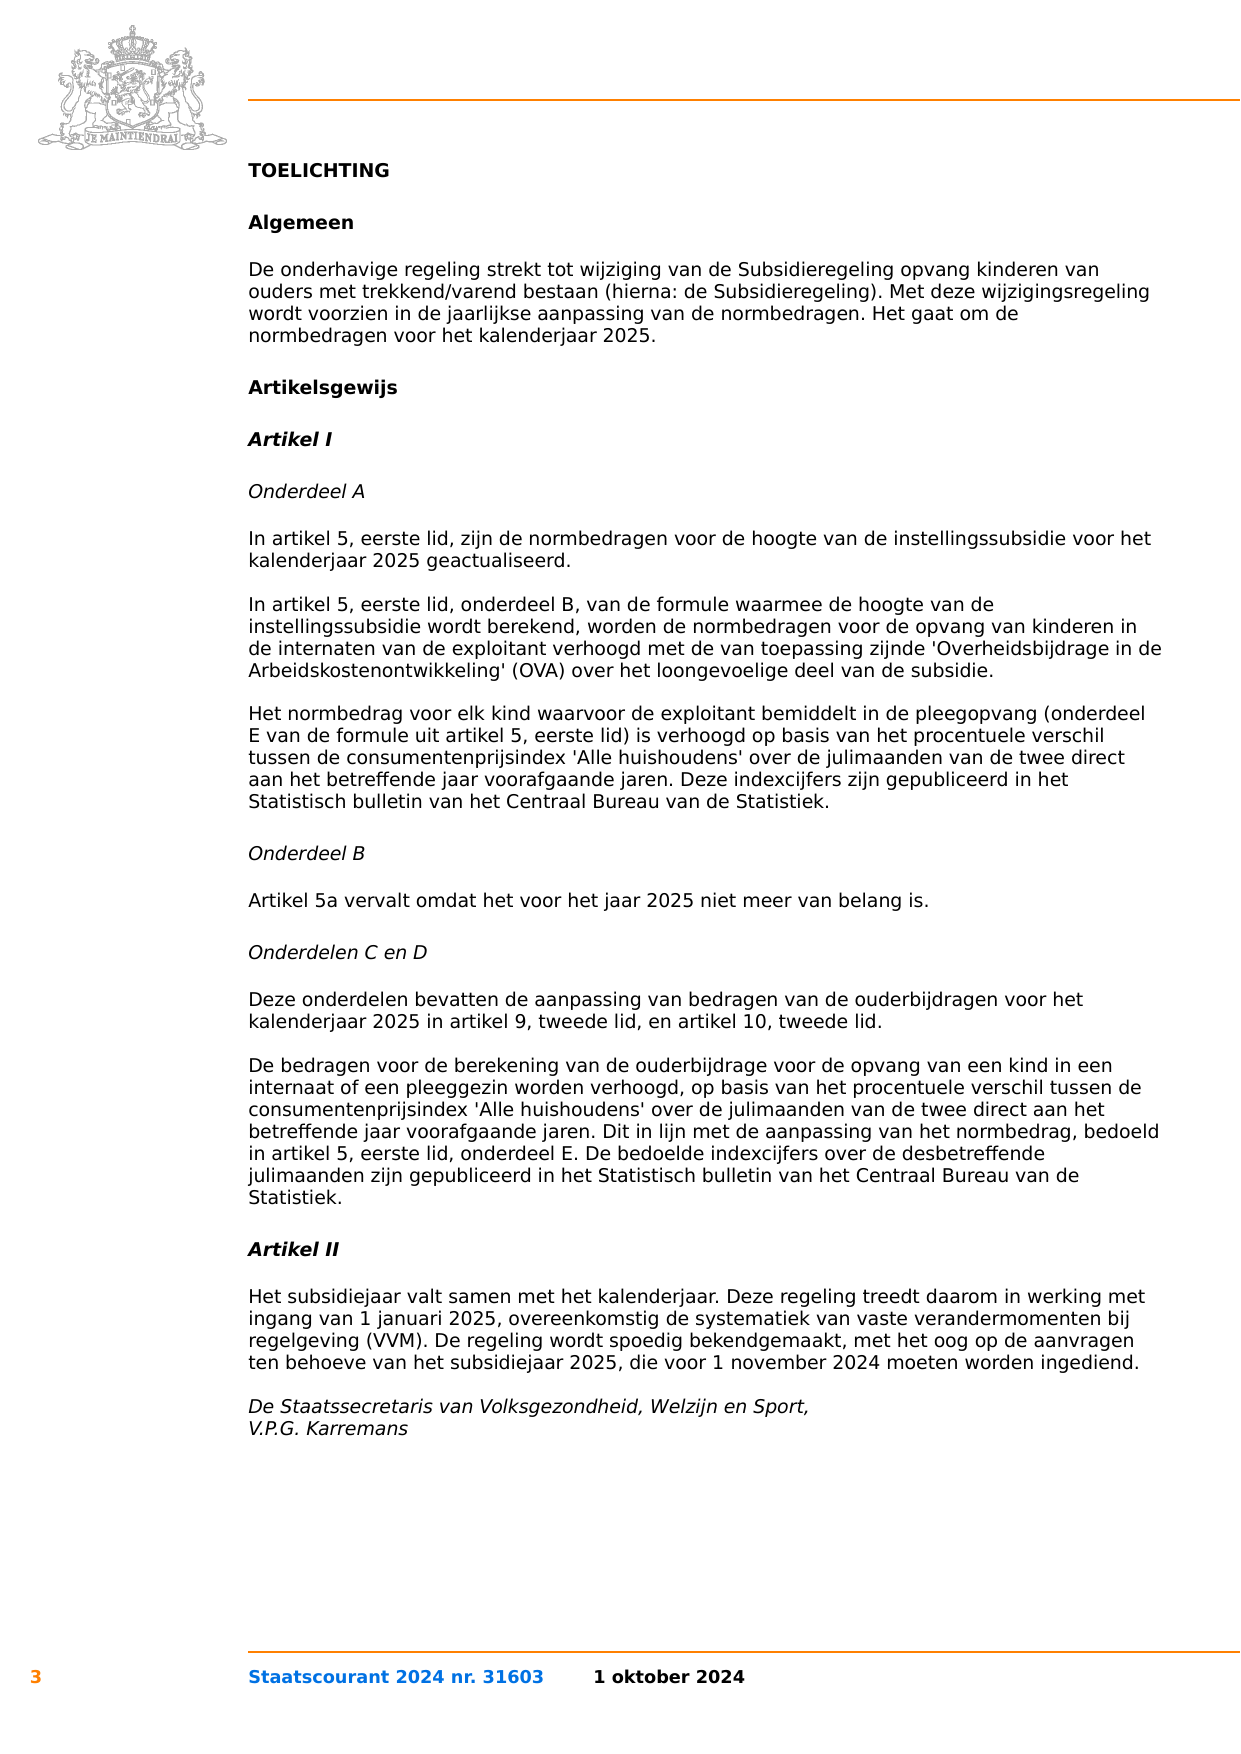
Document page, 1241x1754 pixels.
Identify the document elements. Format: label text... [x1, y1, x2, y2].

text Deze onderdelen bevatten de aanpassing van bedragen van de ouderbijdragen voor het kalenderjaar 2025 in artikel 9, tweede lid, en artikel 10, tweede lid. [248, 989, 1163, 1033]
subtitle Onderdeel B [248, 843, 1163, 865]
text In artikel 5, eerste lid, onderdeel B, van de formule waarmee de hoogte van de instellingssubsidie wordt berekend, worden de normbedragen voor de opvang van kinderen in de internaten van de exploitant verhoogd met de van toepassing zijnde 'Overheidsbijdrage in de Arbeidskostenontwikkeling' (OVA) over het loongevoelige deel van de subsidie. [248, 593, 1163, 681]
subtitle Algemeen [248, 212, 1163, 234]
subtitle Artikel II [248, 1239, 1163, 1261]
text Artikel 5a vervalt omdat het voor het jaar 2025 niet meer van belang is. [248, 890, 1163, 912]
subtitle Onderdeel A [248, 481, 1163, 503]
subtitle TOELICHTING [248, 160, 1163, 182]
text De onderhavige regeling strekt tot wijziging van de Subsidieregeling opvang kinderen van ouders met trekkend/varend bestaan (hierna: de Subsidieregeling). Met deze wijzigingsregeling wordt voorzien in de jaarlijkse aanpassing van de normbedragen. Het gaat om de normbedragen voor het kalenderjaar 2025. [248, 259, 1163, 347]
subtitle Artikel I [248, 429, 1163, 451]
text De bedragen voor de berekening van de ouderbijdrage voor de opvang van een kind in een internaat of een pleeggezin worden verhoogd, op basis van het procentuele verschil tussen de consumentenprijsindex 'Alle huishoudens' over de julimaanden van de twee direct aan het betreffende jaar voorafgaande jaren. Dit in lijn met de aanpassing van het normbedrag, bedoeld in artikel 5, eerste lid, onderdeel E. De bedoelde indexcijfers over de desbetreffende julimaanden zijn gepubliceerd in het Statistisch bulletin van het Centraal Bureau van de Statistiek. [248, 1055, 1163, 1209]
text De Staatssecretaris van Volksgezondheid, Welzijn en Sport, V.P.G. Karremans [248, 1396, 1163, 1439]
text Het normbedrag voor elk kind waarvoor de exploitant bemiddelt in de pleegopvang (onderdeel E van de formule uit artikel 5, eerste lid) is verhoogd op basis van het procentuele verschil tussen de consumentenprijsindex 'Alle huishoudens' over de julimaanden van de twee direct aan het betreffende jaar voorafgaande jaren. Deze indexcijfers zijn gepubliceerd in het Statistisch bulletin van het Centraal Bureau van de Statistiek. [248, 703, 1163, 813]
text Het subsidiejaar valt samen met het kalenderjaar. Deze regeling treedt daarom in werking met ingang van 1 januari 2025, overeenkomstig de systematiek van vaste verandermomenten bij regelgeving (VVM). De regeling wordt spoedig bekendgemaakt, met het oog op de aanvragen ten behoeve van het subsidiejaar 2025, die voor 1 november 2024 moeten worden ingediend. [248, 1286, 1163, 1374]
text In artikel 5, eerste lid, zijn de normbedragen voor de hoogte van de instellingssubsidie voor het kalenderjaar 2025 geactualiseerd. [248, 528, 1163, 572]
subtitle Onderdelen C en D [248, 942, 1163, 964]
picture [38, 25, 227, 150]
subtitle Artikelsgewijs [248, 377, 1163, 399]
